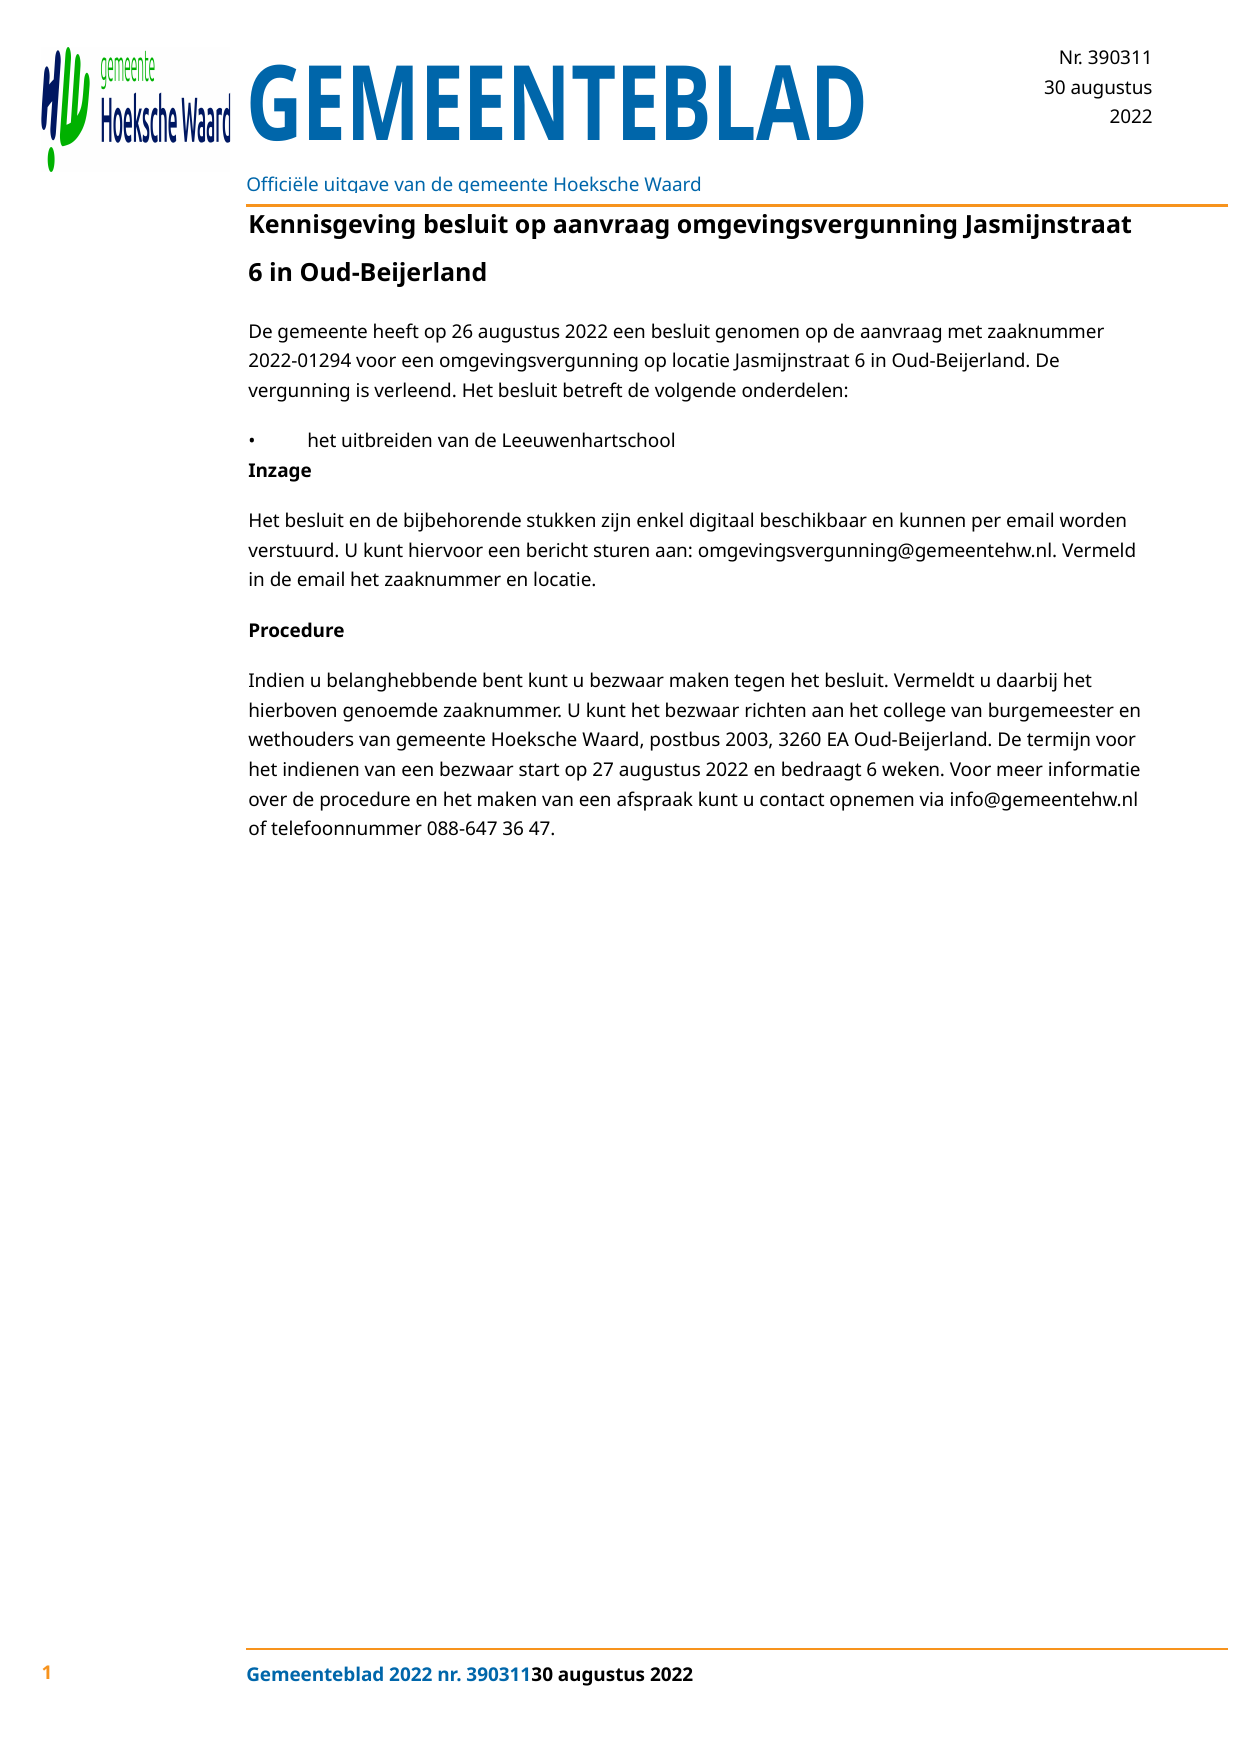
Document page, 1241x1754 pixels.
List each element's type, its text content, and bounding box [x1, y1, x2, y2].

text De gemeente heeft op 26 augustus 2022 een besluit genomen op de aanvraag met zaaknummer 2022-01294 voor een omgevingsvergunning op locatie Jasmijnstraat 6 in Oud-Beijerland. De vergunning is verleend. Het besluit betreft de volgende onderdelen: [248, 318, 1152, 403]
text Het besluit en de bijbehorende stukken zijn enkel digitaal beschikbaar en kunnen per email worden verstuurd. U kunt hiervoor een bericht sturen aan: omgevingsvergunning@gemeentehw.nl. Vermeld in de email het zaaknummer en locatie. [248, 507, 1152, 592]
text Inzage [248, 457, 1152, 483]
text Kennisgeving besluit op aanvraag omgevingsvergunning Jasmijnstraat 6 in Oud-Beijerland [248, 207, 1152, 288]
list het uitbreiden van de Leeuwenhartschool [248, 427, 1152, 453]
text Indien u belanghebbende bent kunt u bezwaar maken tegen het besluit. Vermeldt u daarbij het hierboven genoemde zaaknummer. U kunt het bezwaar richten aan het college van burgemeester en wethouders van gemeente Hoeksche Waard, postbus 2003, 3260 EA Oud-Beijerland. De termijn voor het indienen van een bezwaar start op 27 augustus 2022 en bedraagt 6 weken. Voor meer informatie over de procedure en het maken van een afspraak kunt u contact opnemen via info@gemeentehw.nl of telefoonnummer 088-647 36 47. [248, 667, 1152, 841]
picture [41, 47, 231, 172]
text Procedure [248, 617, 1152, 643]
